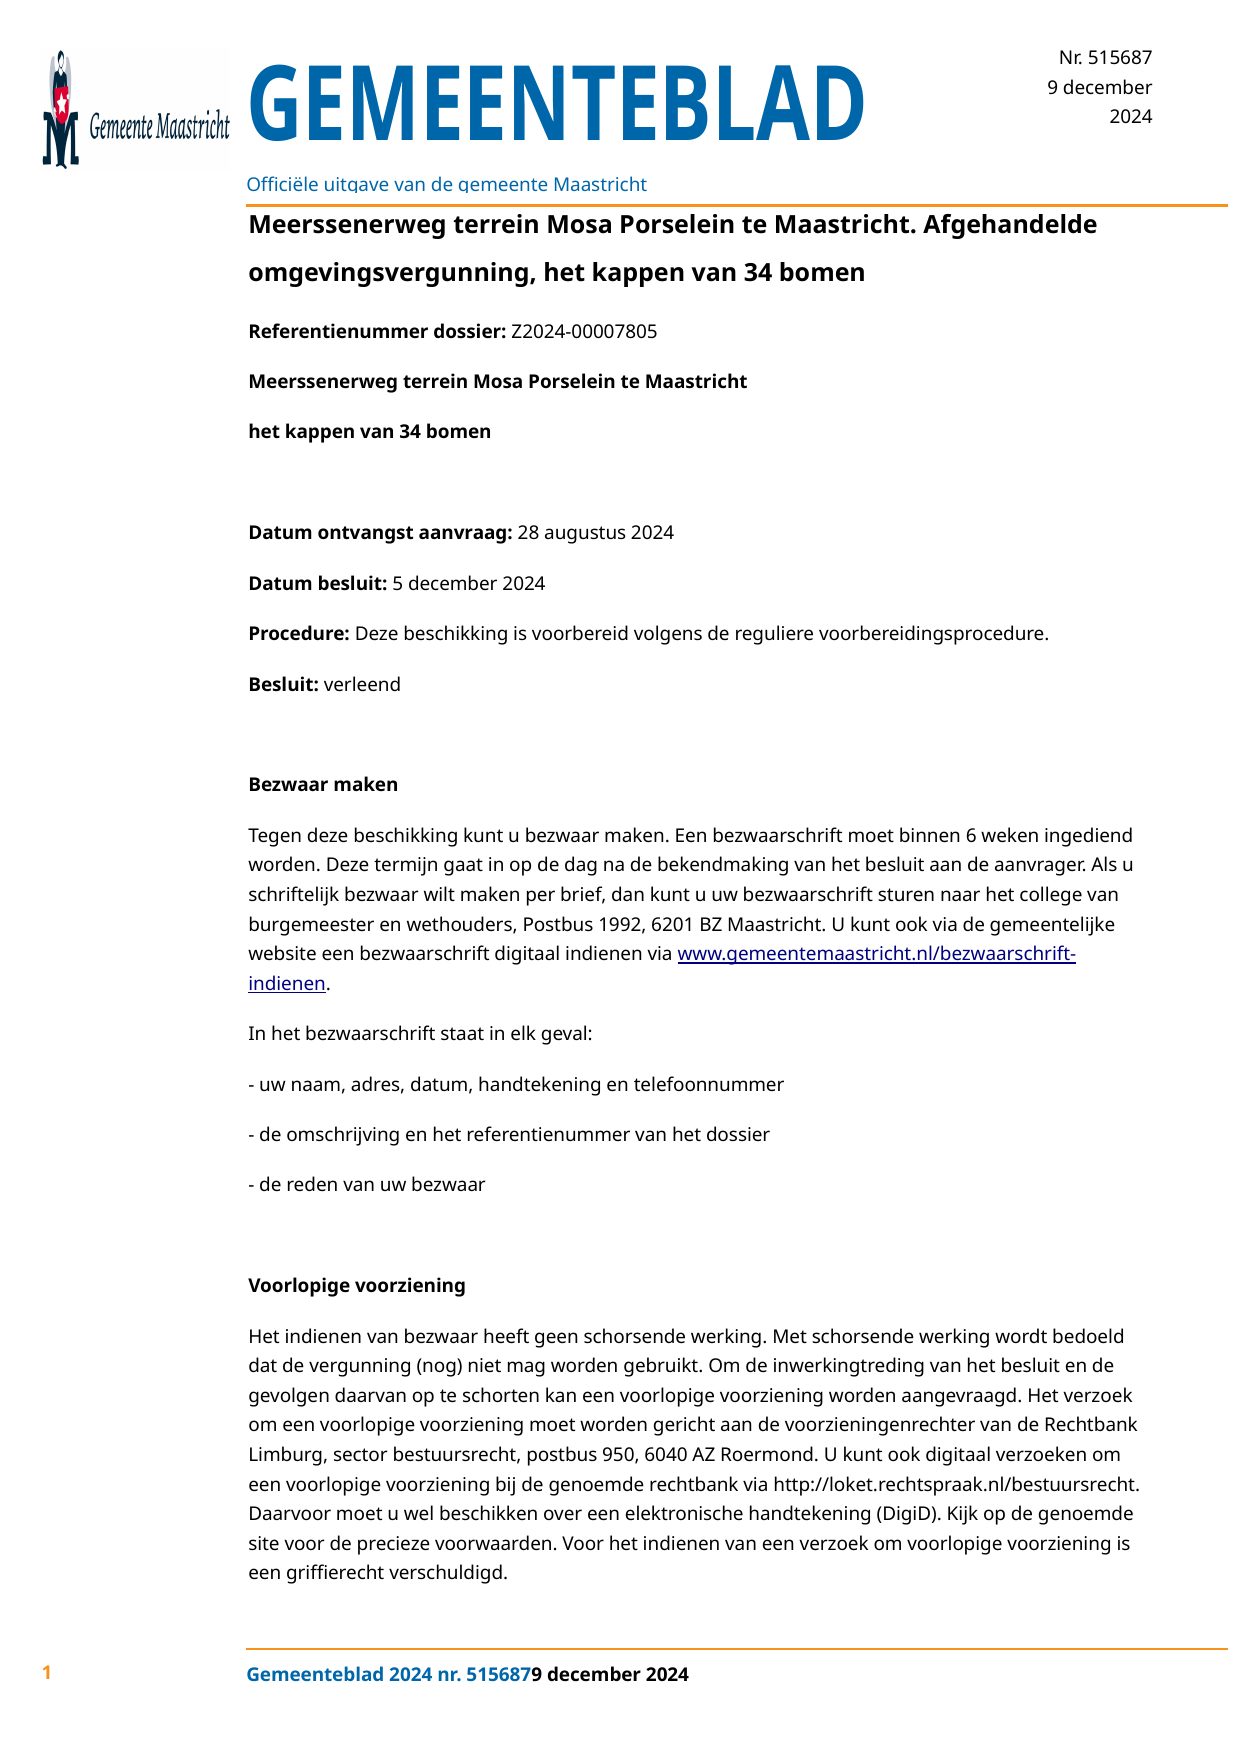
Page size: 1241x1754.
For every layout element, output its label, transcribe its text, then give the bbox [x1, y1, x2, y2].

text Besluit: verleend [248, 671, 1152, 697]
text Bezwaar maken [248, 772, 1152, 797]
text Voorlopige voorziening [248, 1272, 1152, 1298]
text het kappen van 34 bomen [248, 419, 1152, 444]
text In het bezwaarschrift staat in elk geval: [248, 1020, 1152, 1046]
text Tegen deze beschikking kunt u bezwaar maken. Een bezwaarschrift moet binnen 6 weken ingediend worden. Deze termijn gaat in op de dag na de bekendmaking van het besluit aan de aanvrager. Als u schriftelijk bezwaar wilt maken per brief, dan kunt u uw bezwaarschrift sturen naar het college van burgemeester en wethouders, Postbus 1992, 6201 BZ Maastricht. U kunt ook via de gemeentelijke website een bezwaarschrift digitaal indienen via www.gemeentemaastricht.nl/bezwaarschrift-indienen. [248, 822, 1152, 996]
text Datum besluit: 5 december 2024 [248, 570, 1152, 596]
text Referentienummer dossier: Z2024-00007805 [248, 318, 1152, 344]
text - de reden van uw bezwaar [248, 1172, 1152, 1197]
text Datum ontvangst aanvraag: 28 augustus 2024 [248, 519, 1152, 545]
text Het indienen van bezwaar heeft geen schorsende werking. Met schorsende werking wordt bedoeld dat de vergunning (nog) niet mag worden gebruikt. Om de inwerkingtreding van het besluit en de gevolgen daarvan op te schorten kan een voorlopige voorziening worden aangevraagd. Het verzoek om een voorlopige voorziening moet worden gericht aan de voorzieningenrechter van de Rechtbank Limburg, sector bestuursrecht, postbus 950, 6040 AZ Roermond. U kunt ook digitaal verzoeken om een voorlopige voorziening bij de genoemde rechtbank via http://loket.rechtspraak.nl/bestuursrecht. Daarvoor moet u wel beschikken over een elektronische handtekening (DigiD). Kijk op de genoemde site voor de precieze voorwaarden. Voor het indienen van een verzoek om voorlopige voorziening is een griffierecht verschuldigd. [248, 1323, 1152, 1585]
picture [41, 47, 231, 172]
text Meerssenerweg terrein Mosa Porselein te Maastricht [248, 368, 1152, 394]
text - de omschrijving en het referentienummer van het dossier [248, 1121, 1152, 1147]
text Procedure: Deze beschikking is voorbereid volgens de reguliere voorbereidingsprocedure. [248, 620, 1152, 646]
text Meerssenerweg terrein Mosa Porselein te Maastricht. Afgehandelde omgevingsvergunning, het kappen van 34 bomen [248, 207, 1152, 288]
text - uw naam, adres, datum, handtekening en telefoonnummer [248, 1071, 1152, 1097]
